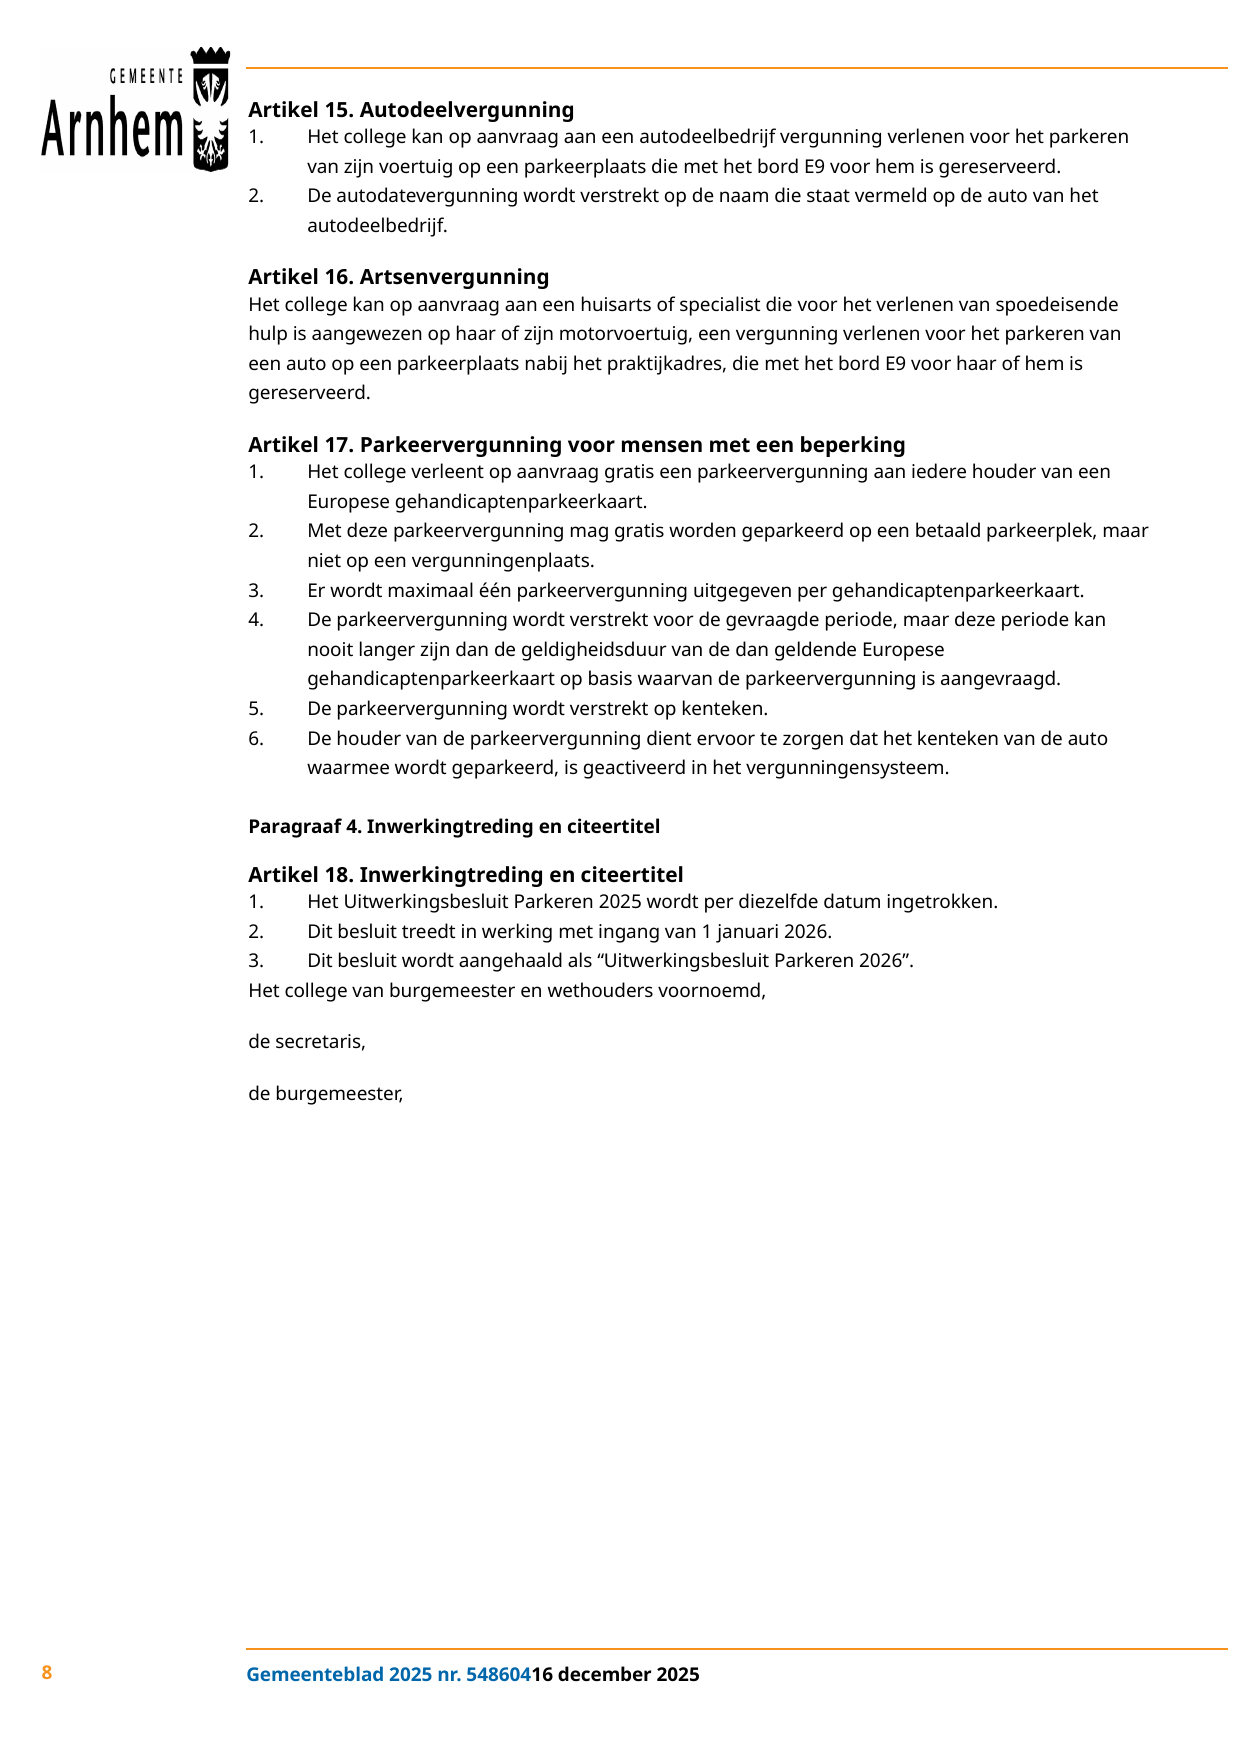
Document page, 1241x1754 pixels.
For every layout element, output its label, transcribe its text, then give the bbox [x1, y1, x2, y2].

list De parkeervergunning wordt verstrekt op kenteken. [248, 695, 1152, 721]
list Het Uitwerkingsbesluit Parkeren 2025 wordt per diezelfde datum ingetrokken. [248, 888, 1152, 914]
text Het college kan op aanvraag aan een huisarts of specialist die voor het verlenen van spoedeisende hulp is aangewezen op haar of zijn motorvoertuig, een vergunning verlenen voor het parkeren van een auto op een parkeerplaats nabij het praktijkadres, die met het bord E9 voor haar of hem is gereserveerd. [248, 291, 1152, 405]
list De autodatevergunning wordt verstrekt op de naam die staat vermeld op de auto van het autodeelbedrijf. [248, 182, 1152, 238]
list Het college kan op aanvraag aan een autodeelbedrijf vergunning verlenen voor het parkeren van zijn voertuig op een parkeerplaats die met het bord E9 voor hem is gereserveerd. [248, 123, 1152, 178]
list Dit besluit treedt in werking met ingang van 1 januari 2026. [248, 918, 1152, 944]
list De houder van de parkeervergunning dient ervoor te zorgen dat het kenteken van de auto waarmee wordt geparkeerd, is geactiveerd in het vergunningensysteem. [248, 725, 1152, 780]
text Artikel 16. Artsenvergunning [248, 262, 1152, 291]
text de secretaris, [248, 1029, 1152, 1054]
text Het college van burgemeester en wethouders voornoemd, [248, 977, 1152, 1003]
text Artikel 15. Autodeelvergunning [248, 95, 1152, 123]
text de burgemeester, [248, 1080, 1152, 1106]
list Het college verleent op aanvraag gratis een parkeervergunning aan iedere houder van een Europese gehandicaptenparkeerkaart. [248, 458, 1152, 514]
text Artikel 18. Inwerkingtreding en citeertitel [248, 860, 1152, 888]
picture [41, 47, 231, 172]
list Dit besluit wordt aangehaald als “Uitwerkingsbesluit Parkeren 2026”. [248, 948, 1152, 973]
list Er wordt maximaal één parkeervergunning uitgegeven per gehandicaptenparkeerkaart. [248, 577, 1152, 602]
list Met deze parkeervergunning mag gratis worden geparkeerd op een betaald parkeerplek, maar niet op een vergunningenplaats. [248, 518, 1152, 573]
text Artikel 17. Parkeervergunning voor mensen met een beperking [248, 430, 1152, 458]
list De parkeervergunning wordt verstrekt voor de gevraagde periode, maar deze periode kan nooit langer zijn dan de geldigheidsduur van de dan geldende Europese gehandicaptenparkeerkaart op basis waarvan de parkeervergunning is aangevraagd. [248, 606, 1152, 691]
text Paragraaf 4. Inwerkingtreding en citeertitel [248, 813, 1152, 839]
